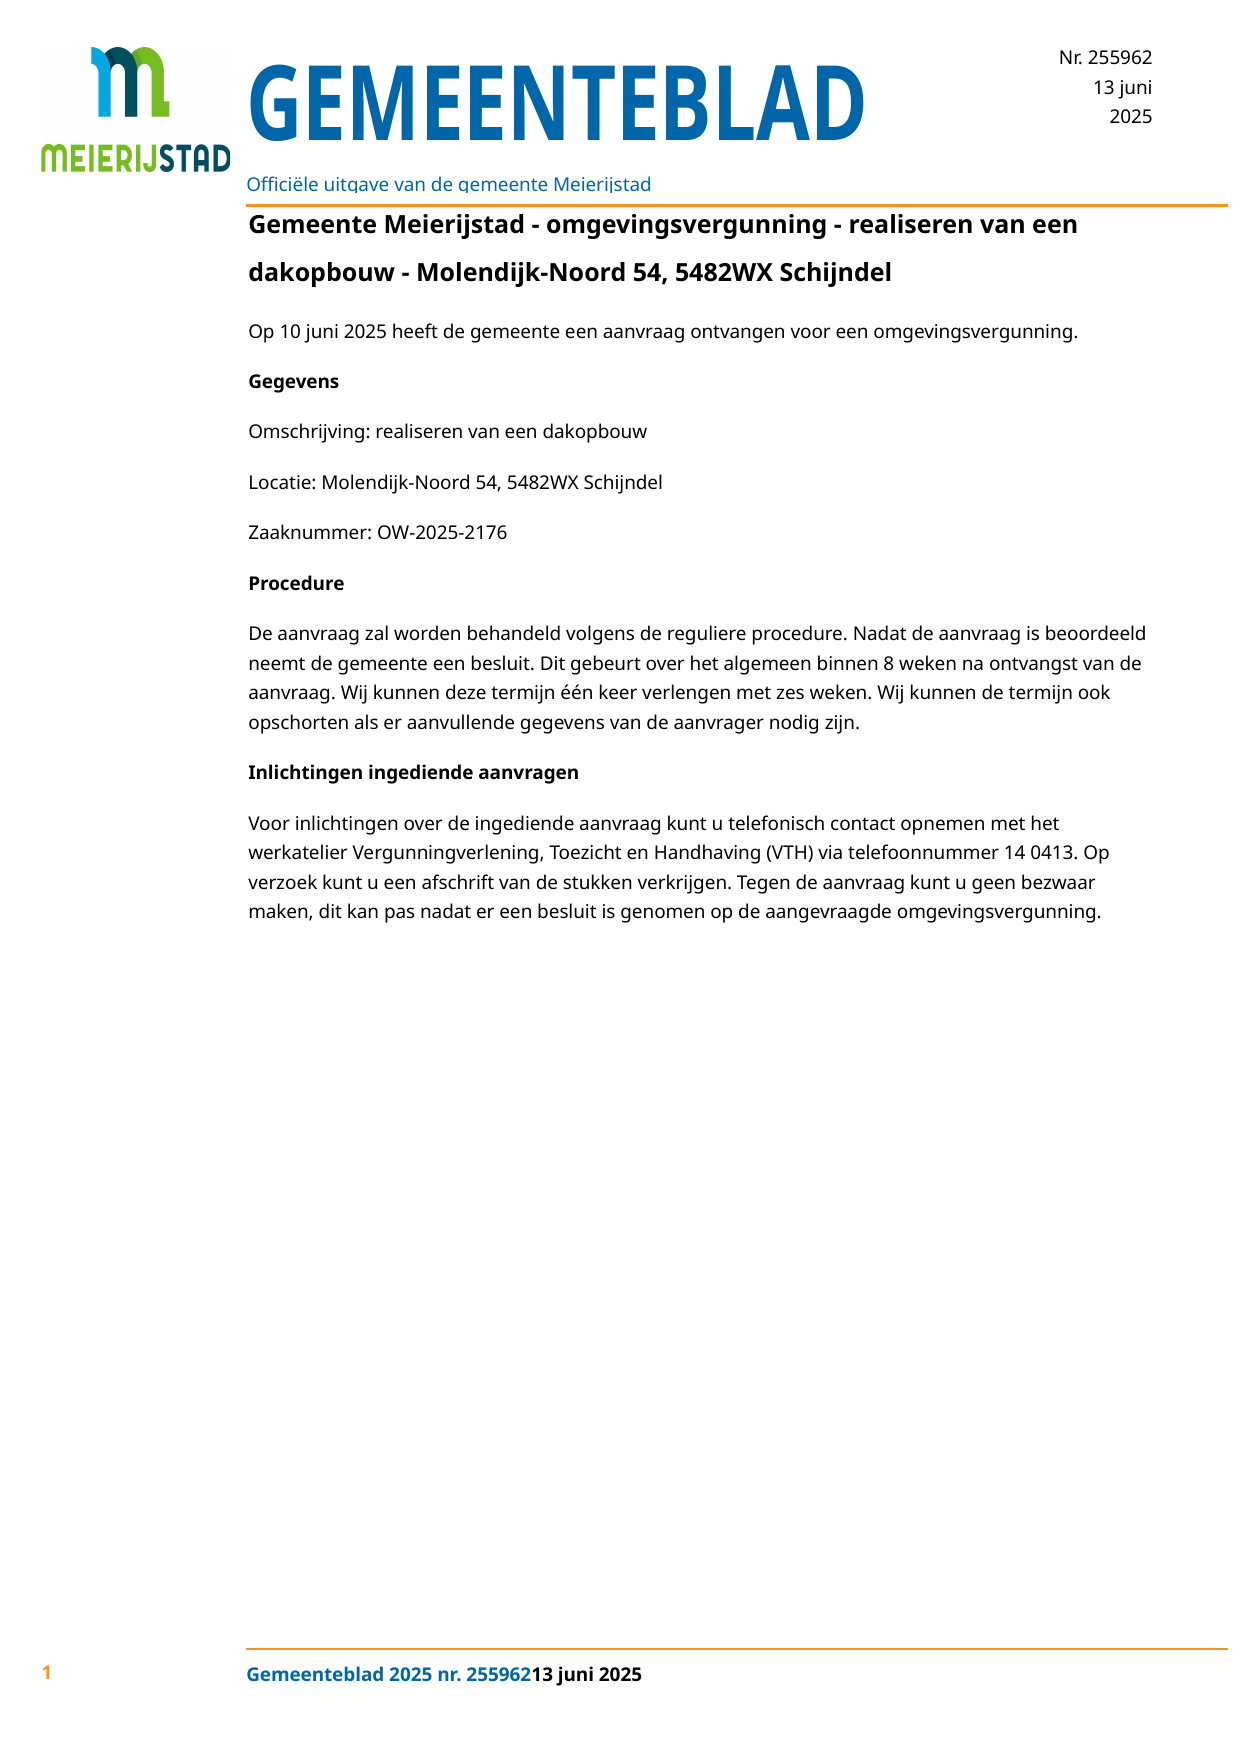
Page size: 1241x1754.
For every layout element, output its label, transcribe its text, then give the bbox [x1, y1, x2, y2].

text De aanvraag zal worden behandeld volgens de reguliere procedure. Nadat de aanvraag is beoordeeld neemt de gemeente een besluit. Dit gebeurt over het algemeen binnen 8 weken na ontvangst van de aanvraag. Wij kunnen deze termijn één keer verlengen met zes weken. Wij kunnen de termijn ook opschorten als er aanvullende gegevens van de aanvrager nodig zijn. [248, 620, 1152, 735]
text Gegevens [248, 368, 1152, 394]
text Inlichtingen ingediende aanvragen [248, 759, 1152, 785]
picture [41, 47, 231, 172]
text Voor inlichtingen over de ingediende aanvraag kunt u telefonisch contact opnemen met het werkatelier Vergunningverlening, Toezicht en Handhaving (VTH) via telefoonnummer 14 0413. Op verzoek kunt u een afschrift van de stukken verkrijgen. Tegen de aanvraag kunt u geen bezwaar maken, dit kan pas nadat er een besluit is genomen op de aangevraagde omgevingsvergunning. [248, 810, 1152, 924]
text Op 10 juni 2025 heeft de gemeente een aanvraag ontvangen voor een omgevingsvergunning. [248, 318, 1152, 344]
text Procedure [248, 570, 1152, 596]
text Gemeente Meierijstad - omgevingsvergunning - realiseren van een dakopbouw - Molendijk-Noord 54, 5482WX Schijndel [248, 207, 1152, 288]
text Omschrijving: realiseren van een dakopbouw [248, 419, 1152, 444]
text Zaaknummer: OW-2025-2176 [248, 519, 1152, 545]
text Locatie: Molendijk-Noord 54, 5482WX Schijndel [248, 469, 1152, 495]
